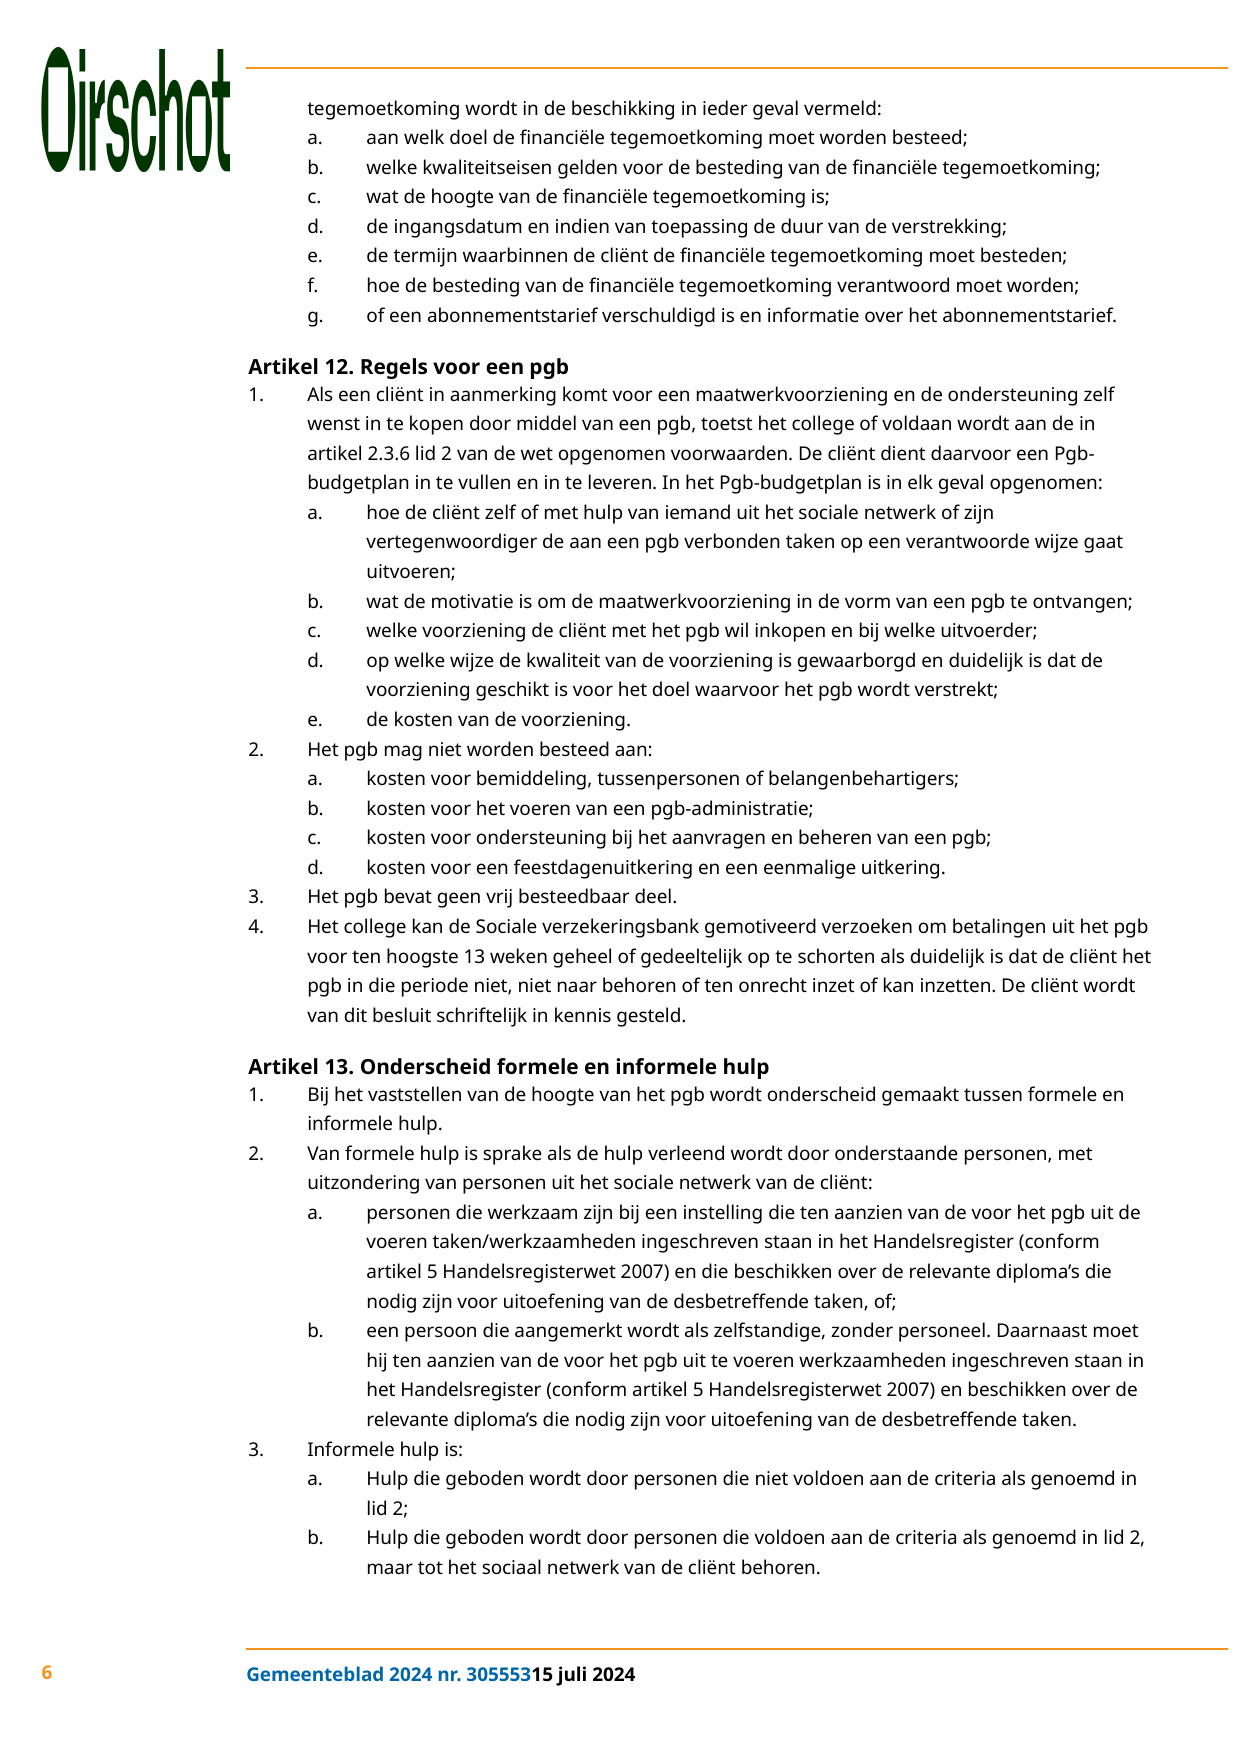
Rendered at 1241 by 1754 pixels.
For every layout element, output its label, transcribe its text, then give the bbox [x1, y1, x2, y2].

list de kosten van de voorziening. [307, 706, 1152, 732]
list welke voorziening de cliënt met het pgb wil inkopen en bij welke uitvoerder; [307, 617, 1152, 643]
list Hulp die geboden wordt door personen die niet voldoen aan de criteria als genoemd in lid 2; [307, 1465, 1152, 1521]
list op welke wijze de kwaliteit van de voorziening is gewaarborgd en duidelijk is dat de voorziening geschikt is voor het doel waarvoor het pgb wordt verstrekt; [307, 647, 1152, 702]
list Het college kan de Sociale verzekeringsbank gemotiveerd verzoeken om betalingen uit het pgb voor ten hoogste 13 weken geheel of gedeeltelijk op te schorten als duidelijk is dat de cliënt het pgb in die periode niet, niet naar behoren of ten onrecht inzet of kan inzetten. De cliënt wordt van dit besluit schriftelijk in kennis gesteld. [248, 913, 1152, 1028]
list Het pgb mag niet worden besteed aan: [248, 736, 1152, 761]
list welke kwaliteitseisen gelden voor de besteding van de financiële tegemoetkoming; [307, 154, 1152, 180]
list hoe de cliënt zelf of met hulp van iemand uit het sociale netwerk of zijn vertegenwoordiger de aan een pgb verbonden taken op een verantwoorde wijze gaat uitvoeren; [307, 499, 1152, 584]
list kosten voor een feestdagenuitkering en een eenmalige uitkering. [307, 854, 1152, 880]
list wat de hoogte van de financiële tegemoetkoming is; [307, 183, 1152, 209]
list aan welk doel de financiële tegemoetkoming moet worden besteed; [307, 124, 1152, 150]
list Bij het vaststellen van de hoogte van het pgb wordt onderscheid gemaakt tussen formele en informele hulp. [248, 1081, 1152, 1136]
list Hulp die geboden wordt door personen die voldoen aan de criteria als genoemd in lid 2, maar tot het sociaal netwerk van de cliënt behoren. [307, 1524, 1152, 1580]
list Informele hulp is: [248, 1436, 1152, 1462]
list kosten voor bemiddeling, tussenpersonen of belangenbehartigers; [307, 765, 1152, 791]
list personen die werkzaam zijn bij een instelling die ten aanzien van de voor het pgb uit de voeren taken/werkzaamheden ingeschreven staan in het Handelsregister (conform artikel 5 Handelsregisterwet 2007) en die beschikken over de relevante diploma’s die nodig zijn voor uitoefening van de desbetreffende taken, of; [307, 1199, 1152, 1314]
list kosten voor het voeren van een pgb-administratie; [307, 795, 1152, 821]
list Het pgb bevat geen vrij besteedbaar deel. [248, 884, 1152, 909]
list een persoon die aangemerkt wordt als zelfstandige, zonder personeel. Daarnaast moet hij ten aanzien van de voor het pgb uit te voeren werkzaamheden ingeschreven staan in het Handelsregister (conform artikel 5 Handelsregisterwet 2007) en beschikken over de relevante diploma’s die nodig zijn voor uitoefening van de desbetreffende taken. [307, 1317, 1152, 1432]
list wat de motivatie is om de maatwerkvoorziening in de vorm van een pgb te ontvangen; [307, 588, 1152, 613]
list de termijn waarbinnen de cliënt de financiële tegemoetkoming moet besteden; [307, 243, 1152, 268]
list tegemoetkoming wordt in de beschikking in ieder geval vermeld: [248, 95, 1152, 121]
picture [41, 47, 231, 172]
list de ingangsdatum en indien van toepassing de duur van de verstrekking; [307, 213, 1152, 239]
text Artikel 13. Onderscheid formele en informele hulp [248, 1052, 1152, 1081]
list of een abonnementstarief verschuldigd is en informatie over het abonnementstarief. [307, 302, 1152, 328]
list Van formele hulp is sprake als de hulp verleend wordt door onderstaande personen, met uitzondering van personen uit het sociale netwerk van de cliënt: [248, 1140, 1152, 1195]
list hoe de besteding van de financiële tegemoetkoming verantwoord moet worden; [307, 272, 1152, 298]
text Artikel 12. Regels voor een pgb [248, 352, 1152, 381]
list Als een cliënt in aanmerking komt voor een maatwerkvoorziening en de ondersteuning zelf wenst in te kopen door middel van een pgb, toetst het college of voldaan wordt aan de in artikel 2.3.6 lid 2 van de wet opgenomen voorwaarden. De cliënt dient daarvoor een Pgb-budgetplan in te vullen en in te leveren. In het Pgb-budgetplan is in elk geval opgenomen: [248, 381, 1152, 495]
list kosten voor ondersteuning bij het aanvragen en beheren van een pgb; [307, 824, 1152, 850]
